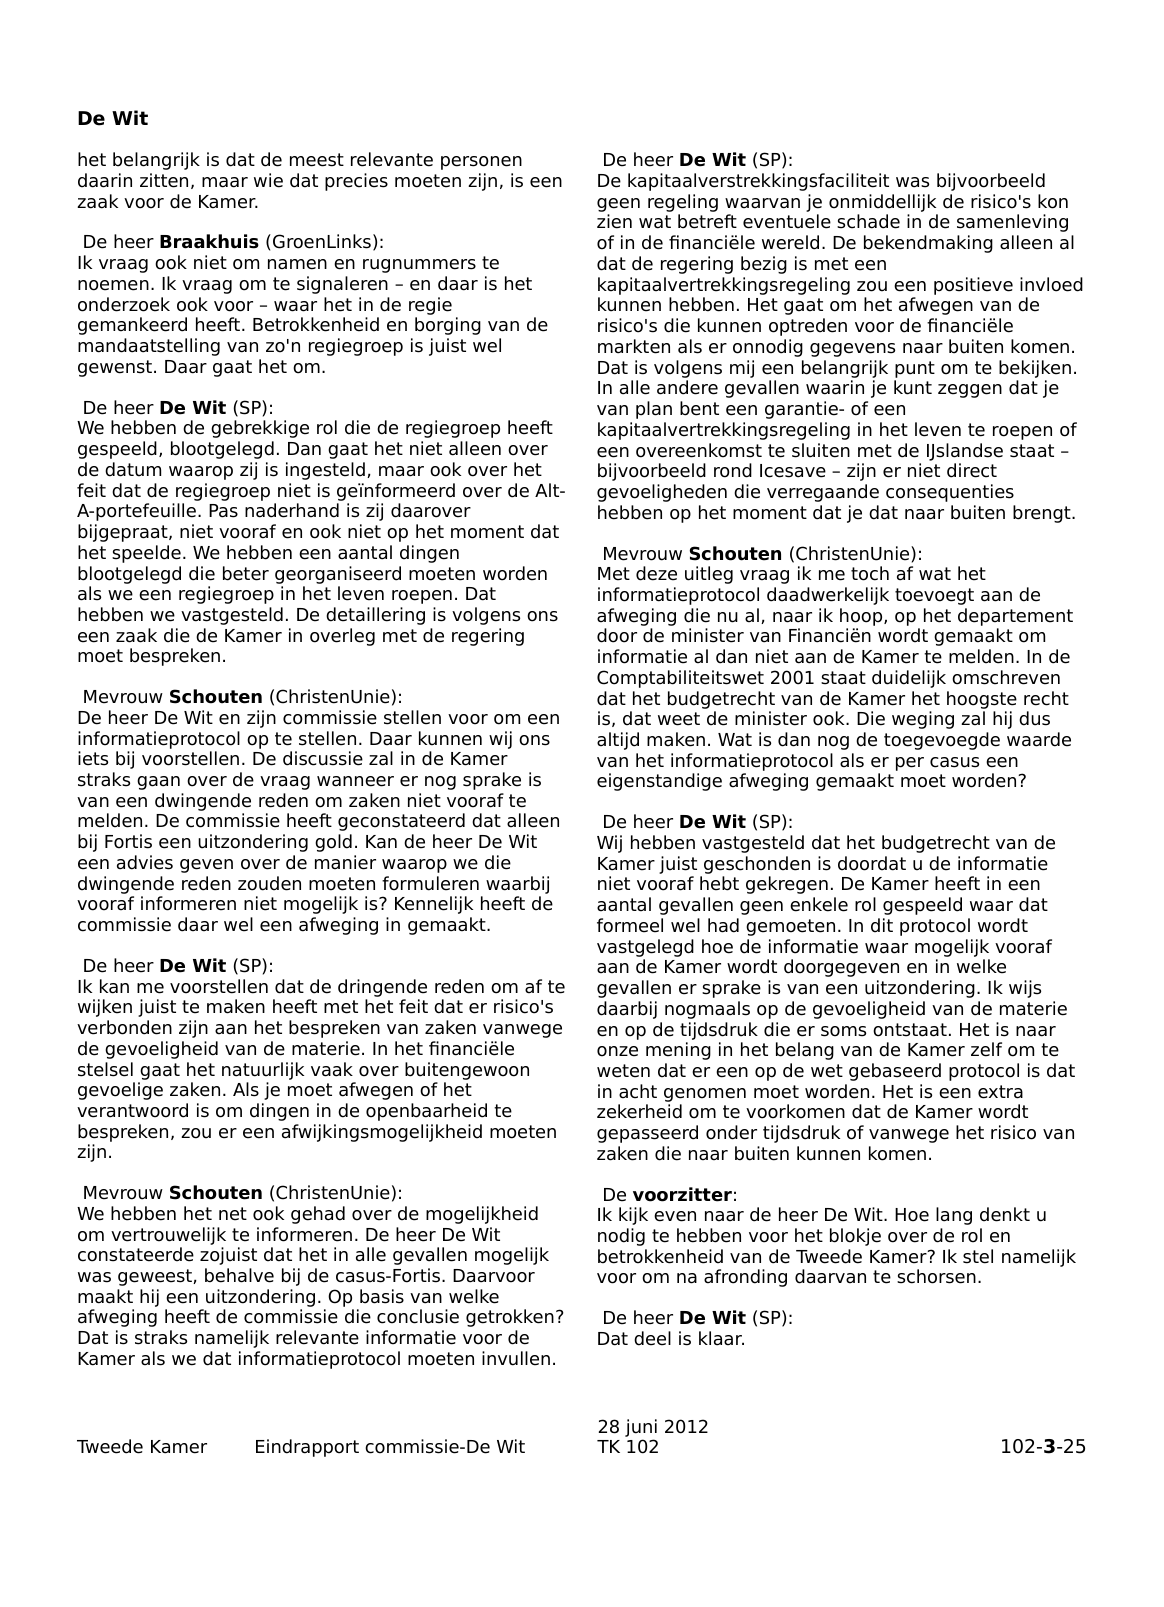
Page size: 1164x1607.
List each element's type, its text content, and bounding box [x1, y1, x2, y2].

text Mevrouw Schouten (ChristenUnie): [77, 687, 567, 708]
text Mevrouw Schouten (ChristenUnie): [596, 543, 1087, 564]
text De heer Braakhuis (GroenLinks): [77, 232, 567, 253]
text Ik vraag ook niet om namen en rugnummers te noemen. Ik vraag om te signaleren – en daar is het onderzoek ook voor – waar het in de regie gemankeerd heeft. Betrokkenheid en borging van de mandaatstelling van zo'n regiegroep is juist wel gewenst. Daar gaat het om. [77, 253, 567, 377]
text We hebben de gebrekkige rol die de regiegroep heeft gespeeld, blootgelegd. Dan gaat het niet alleen over de datum waarop zij is ingesteld, maar ook over het feit dat de regiegroep niet is geïnformeerd over de Alt-A-portefeuille. Pas naderhand is zij daarover bijgepraat, niet vooraf en ook niet op het moment dat het speelde. We hebben een aantal dingen blootgelegd die beter georganiseerd moeten worden als we een regiegroep in het leven roepen. Dat hebben we vastgesteld. De detaillering is volgens ons een zaak die de Kamer in overleg met de regering moet bespreken. [77, 418, 567, 667]
text De heer De Wit (SP): [596, 150, 1087, 171]
text Met deze uitleg vraag ik me toch af wat het informatieprotocol daadwerkelijk toevoegt aan de afweging die nu al, naar ik hoop, op het departement door de minister van Financiën wordt gemaakt om informatie al dan niet aan de Kamer te melden. In de Comptabiliteitswet 2001 staat duidelijk omschreven dat het budgetrecht van de Kamer het hoogste recht is, dat weet de minister ook. Die weging zal hij dus altijd maken. Wat is dan nog de toegevoegde waarde van het informatieprotocol als er per casus een eigenstandige afweging gemaakt moet worden? [596, 564, 1087, 792]
text De voorzitter: [596, 1184, 1087, 1205]
text Mevrouw Schouten (ChristenUnie): [77, 1183, 567, 1204]
text De heer De Wit (SP): [77, 397, 567, 418]
text Ik kan me voorstellen dat de dringende reden om af te wijken juist te maken heeft met het feit dat er risico's verbonden zijn aan het bespreken van zaken vanwege de gevoeligheid van de materie. In het financiële stelsel gaat het natuurlijk vaak over buitengewoon gevoelige zaken. Als je moet afwegen of het verantwoord is om dingen in de openbaarheid te bespreken, zou er een afwijkingsmogelijkheid moeten zijn. [77, 976, 567, 1163]
text De heer De Wit (SP): [596, 1308, 1087, 1329]
text De heer De Wit en zijn commissie stellen voor om een informatieprotocol op te stellen. Daar kunnen wij ons iets bij voorstellen. De discussie zal in de Kamer straks gaan over de vraag wanneer er nog sprake is van een dwingende reden om zaken niet vooraf te melden. De commissie heeft geconstateerd dat alleen bij Fortis een uitzondering gold. Kan de heer De Wit een advies geven over de manier waarop we die dwingende reden zouden moeten formuleren waarbij vooraf informeren niet mogelijk is? Kennelijk heeft de commissie daar wel een afweging in gemaakt. [77, 708, 567, 936]
text De heer De Wit (SP): [596, 812, 1087, 833]
text De kapitaalverstrekkingsfaciliteit was bijvoorbeeld geen regeling waarvan je onmiddellijk de risico's kon zien wat betreft eventuele schade in de samenleving of in de financiële wereld. De bekendmaking alleen al dat de regering bezig is met een kapitaalvertrekkingsregeling zou een positieve invloed kunnen hebben. Het gaat om het afwegen van de risico's die kunnen optreden voor de financiële markten als er onnodig gegevens naar buiten komen. Dat is volgens mij een belangrijk punt om te bekijken. In alle andere gevallen waarin je kunt zeggen dat je van plan bent een garantie- of een kapitaalvertrekkingsregeling in het leven te roepen of een overeenkomst te sluiten met de IJslandse staat – bijvoorbeeld rond Icesave – zijn er niet direct gevoeligheden die verregaande consequenties hebben op het moment dat je dat naar buiten brengt. [596, 171, 1087, 523]
text Dat deel is klaar. [596, 1329, 1087, 1349]
text Wij hebben vastgesteld dat het budgetrecht van de Kamer juist geschonden is doordat u de informatie niet vooraf hebt gekregen. De Kamer heeft in een aantal gevallen geen enkele rol gespeeld waar dat formeel wel had gemoeten. In dit protocol wordt vastgelegd hoe de informatie waar mogelijk vooraf aan de Kamer wordt doorgegeven en in welke gevallen er sprake is van een uitzondering. Ik wijs daarbij nogmaals op de gevoeligheid van de materie en op de tijdsdruk die er soms ontstaat. Het is naar onze mening in het belang van de Kamer zelf om te weten dat er een op de wet gebaseerd protocol is dat in acht genomen moet worden. Het is een extra zekerheid om te voorkomen dat de Kamer wordt gepasseerd onder tijdsdruk of vanwege het risico van zaken die naar buiten kunnen komen. [596, 833, 1087, 1164]
text Ik kijk even naar de heer De Wit. Hoe lang denkt u nodig te hebben voor het blokje over de rol en betrokkenheid van de Tweede Kamer? Ik stel namelijk voor om na afronding daarvan te schorsen. [596, 1205, 1087, 1288]
text We hebben het net ook gehad over de mogelijkheid om vertrouwelijk te informeren. De heer De Wit constateerde zojuist dat het in alle gevallen mogelijk was geweest, behalve bij de casus-Fortis. Daarvoor maakt hij een uitzondering. Op basis van welke afweging heeft de commissie die conclusie getrokken? Dat is straks namelijk relevante informatie voor de Kamer als we dat informatieprotocol moeten invullen. [77, 1204, 567, 1369]
text het belangrijk is dat de meest relevante personen daarin zitten, maar wie dat precies moeten zijn, is een zaak voor de Kamer. [77, 150, 567, 212]
text De heer De Wit (SP): [77, 956, 567, 976]
